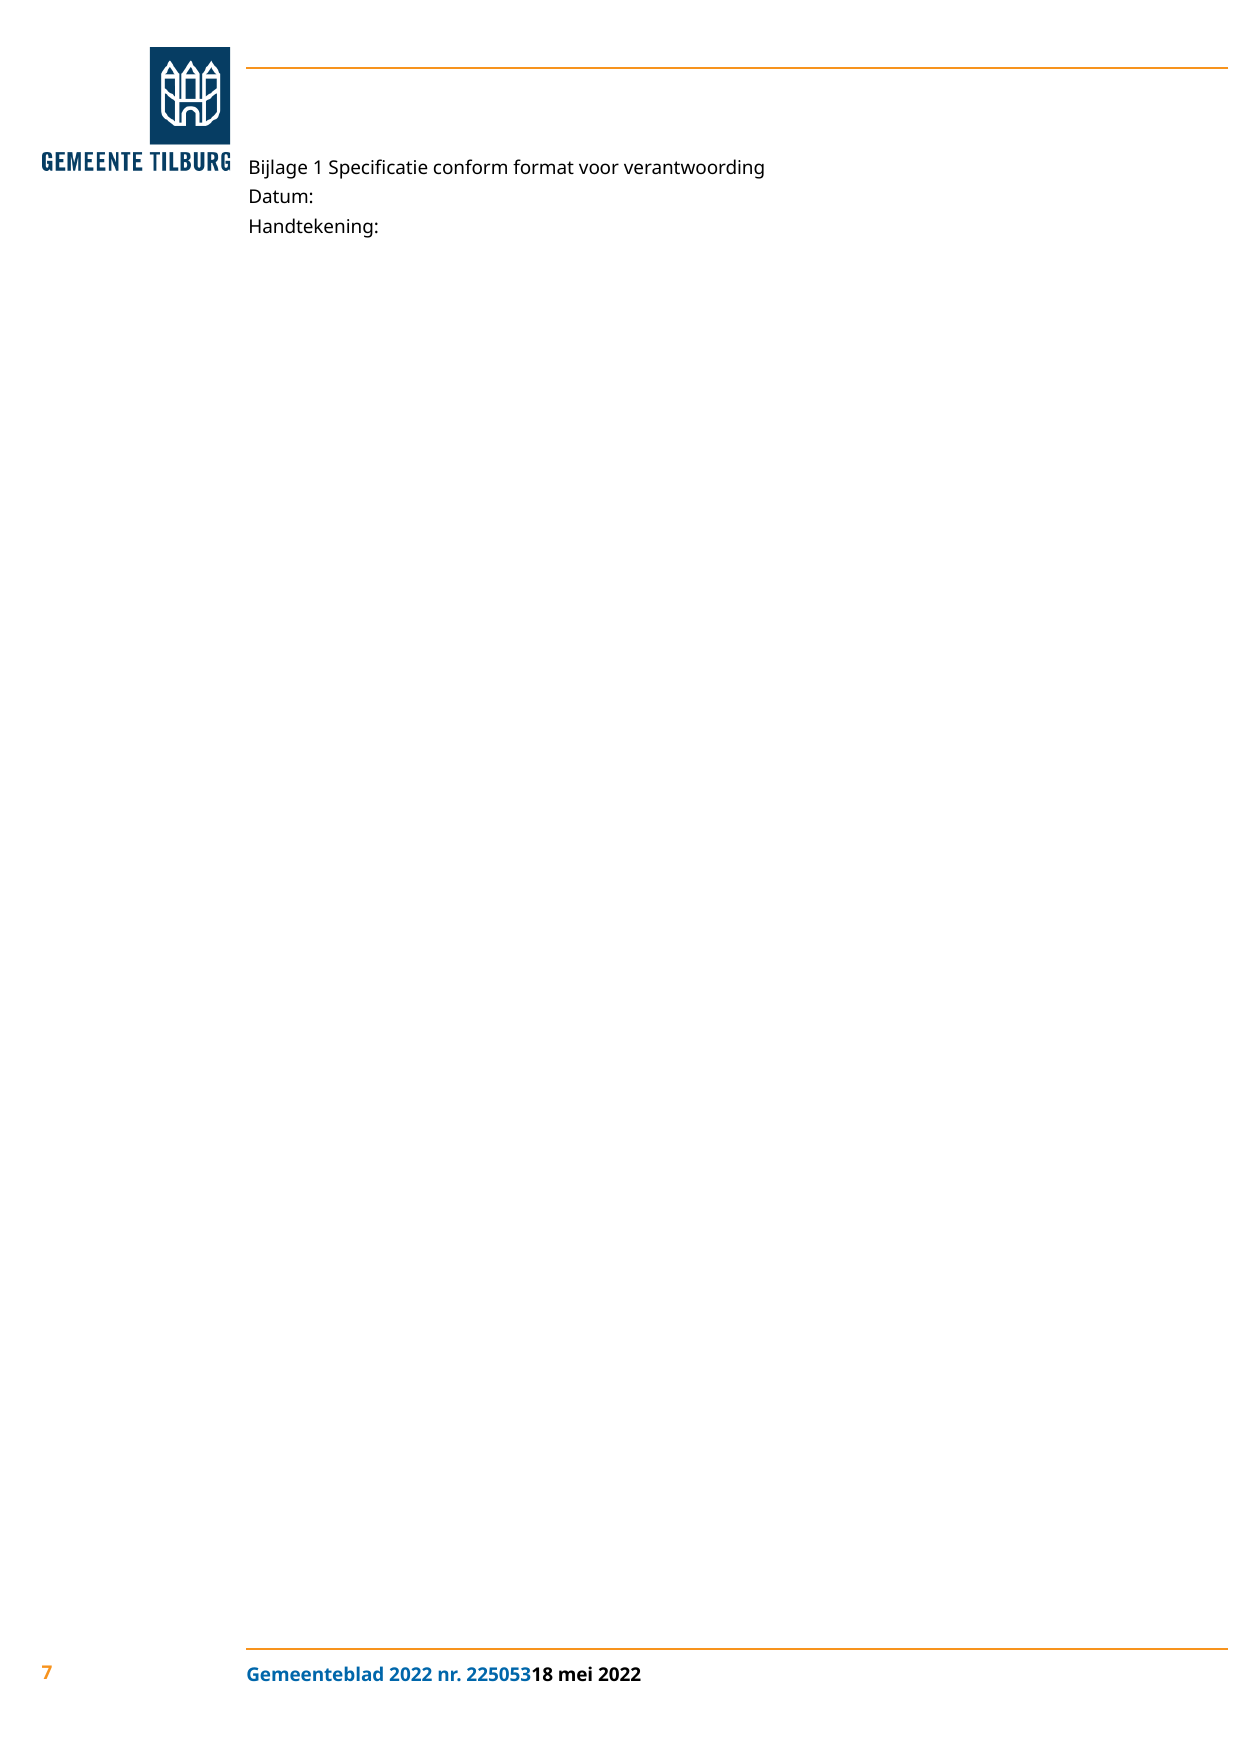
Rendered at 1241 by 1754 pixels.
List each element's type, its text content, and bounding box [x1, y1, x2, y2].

text Datum: [248, 183, 1152, 209]
text Handtekening: [248, 213, 1152, 239]
text Bijlage 1 Specificatie conform format voor verantwoording [248, 154, 1152, 180]
picture [41, 47, 231, 172]
